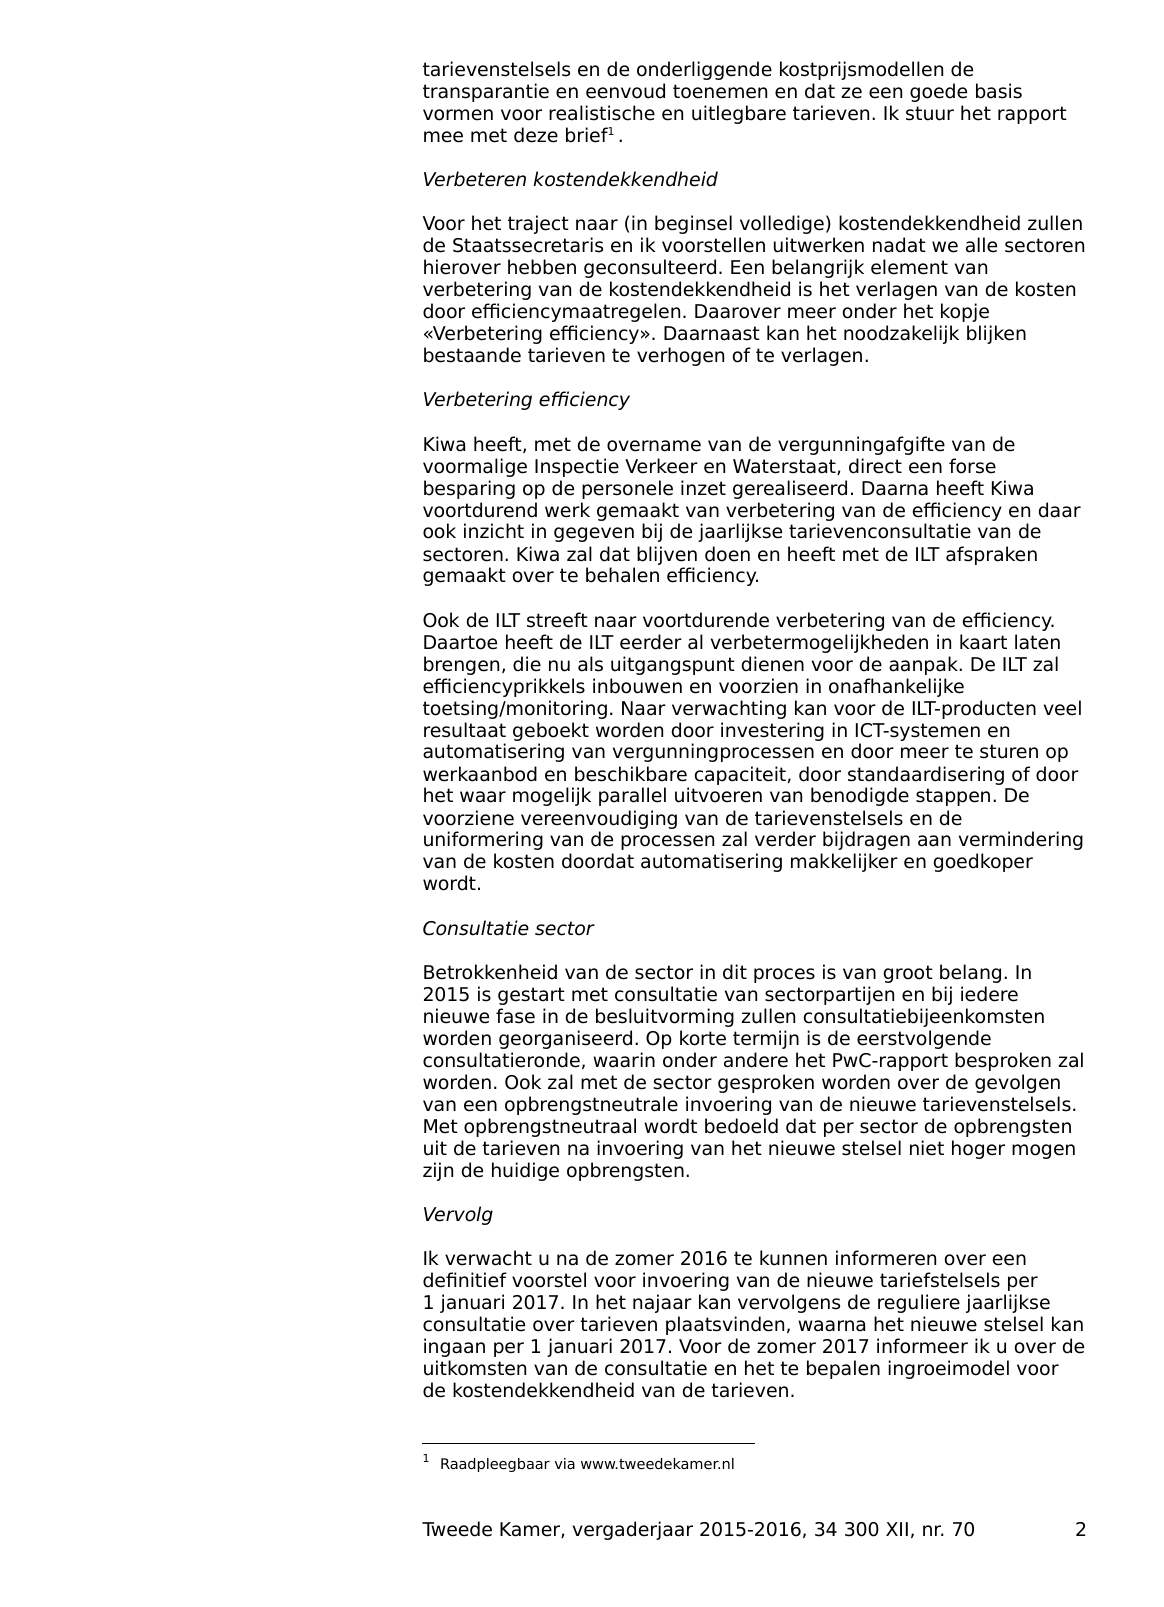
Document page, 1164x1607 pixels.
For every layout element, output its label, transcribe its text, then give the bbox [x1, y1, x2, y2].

subtitle Verbetering efficiency [422, 389, 1087, 411]
subtitle Verbeteren kostendekkendheid [422, 169, 1087, 191]
text Betrokkenheid van de sector in dit proces is van groot belang. In 2015 is gestart met consultatie van sectorpartijen en bij iedere nieuwe fase in de besluitvorming zullen consultatiebijeenkomsten worden georganiseerd. Op korte termijn is de eerstvolgende consultatieronde, waarin onder andere het PwC-rapport besproken zal worden. Ook zal met de sector gesproken worden over de gevolgen van een opbrengstneutrale invoering van de nieuwe tarievenstelsels. Met opbrengstneutraal wordt bedoeld dat per sector de opbrengsten uit de tarieven na invoering van het nieuwe stelsel niet hoger mogen zijn de huidige opbrengsten. [422, 962, 1087, 1181]
text Kiwa heeft, met de overname van de vergunningafgifte van de voormalige Inspectie Verkeer en Waterstaat, direct een forse besparing op de personele inzet gerealiseerd. Daarna heeft Kiwa voortdurend werk gemaakt van verbetering van de efficiency en daar ook inzicht in gegeven bij de jaarlijkse tarievenconsultatie van de sectoren. Kiwa zal dat blijven doen en heeft met de ILT afspraken gemaakt over te behalen efficiency. [422, 433, 1087, 587]
text Ik verwacht u na de zomer 2016 te kunnen informeren over een definitief voorstel voor invoering van de nieuwe tariefstelsels per 1 januari 2017. In het najaar kan vervolgens de reguliere jaarlijkse consultatie over tarieven plaatsvinden, waarna het nieuwe stelsel kan ingaan per 1 januari 2017. Voor de zomer 2017 informeer ik u over de uitkomsten van de consultatie en het te bepalen ingroeimodel voor de kostendekkendheid van de tarieven. [422, 1248, 1087, 1402]
text Voor het traject naar (in beginsel volledige) kostendekkendheid zullen de Staatssecretaris en ik voorstellen uitwerken nadat we alle sectoren hierover hebben geconsulteerd. Een belangrijk element van verbetering van de kostendekkendheid is het verlagen van de kosten door efficiencymaatregelen. Daarover meer onder het kopje «Verbetering efficiency». Daarnaast kan het noodzakelijk blijken bestaande tarieven te verhogen of te verlagen. [422, 213, 1087, 367]
text Raadpleegbaar via www.tweedekamer.nl [422, 1452, 1087, 1474]
subtitle Vervolg [422, 1204, 1087, 1226]
text tarievenstelsels en de onderliggende kostprijsmodellen de transparantie en eenvoud toenemen en dat ze een goede basis vormen voor realistische en uitlegbare tarieven. Ik stuur het rapport mee met deze brief. [422, 59, 1087, 147]
subtitle Consultatie sector [422, 917, 1087, 939]
text Ook de ILT streeft naar voortdurende verbetering van de efficiency. Daartoe heeft de ILT eerder al verbetermogelijkheden in kaart laten brengen, die nu als uitgangspunt dienen voor de aanpak. De ILT zal efficiencyprikkels inbouwen en voorzien in onafhankelijke toetsing/monitoring. Naar verwachting kan voor de ILT-producten veel resultaat geboekt worden door investering in ICT-systemen en automatisering van vergunningprocessen en door meer te sturen op werkaanbod en beschikbare capaciteit, door standaardisering of door het waar mogelijk parallel uitvoeren van benodigde stappen. De voorziene vereenvoudiging van de tarievenstelsels en de uniformering van de processen zal verder bijdragen aan vermindering van de kosten doordat automatisering makkelijker en goedkoper wordt. [422, 609, 1087, 895]
